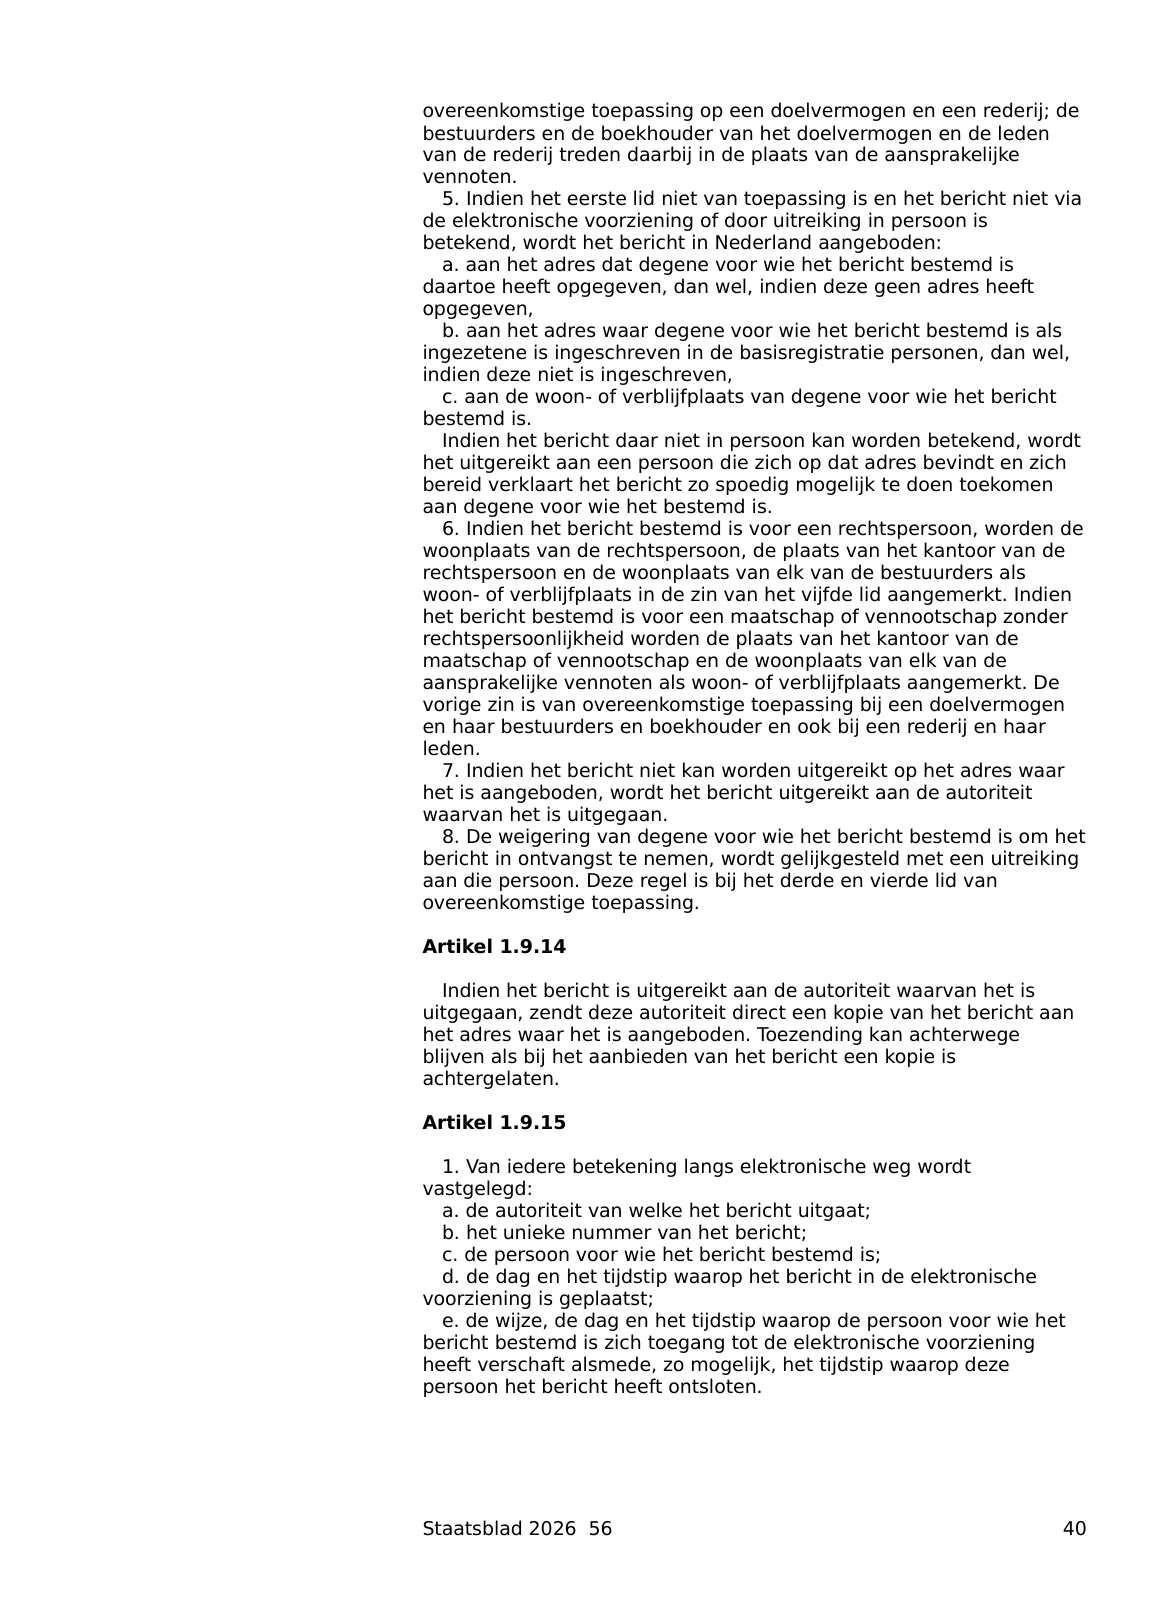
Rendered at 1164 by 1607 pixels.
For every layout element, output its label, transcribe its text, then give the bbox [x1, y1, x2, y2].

text d. de dag en het tijdstip waarop het bericht in de elektronische voorziening is geplaatst; [422, 1266, 1087, 1310]
text 7. Indien het bericht niet kan worden uitgereikt op het adres waar het is aangeboden, wordt het bericht uitgereikt aan de autoriteit waarvan het is uitgegaan. [422, 760, 1087, 826]
text 8. De weigering van degene voor wie het bericht bestemd is om het bericht in ontvangst te nemen, wordt gelijkgesteld met een uitreiking aan die persoon. Deze regel is bij het derde en vierde lid van overeenkomstige toepassing. [422, 826, 1087, 914]
text c. aan de woon- of verblijfplaats van degene voor wie het bericht bestemd is. [422, 386, 1087, 430]
text 1. Van iedere betekening langs elektronische weg wordt vastgelegd: [422, 1156, 1087, 1200]
text a. de autoriteit van welke het bericht uitgaat; [422, 1200, 1087, 1222]
text 6. Indien het bericht bestemd is voor een rechtspersoon, worden de woonplaats van de rechtspersoon, de plaats van het kantoor van de rechtspersoon en de woonplaats van elk van de bestuurders als woon- of verblijfplaats in de zin van het vijfde lid aangemerkt. Indien het bericht bestemd is voor een maatschap of vennootschap zonder rechtspersoonlijkheid worden de plaats van het kantoor van de maatschap of vennootschap en de woonplaats van elk van de aansprakelijke vennoten als woon- of verblijfplaats aangemerkt. De vorige zin is van overeenkomstige toepassing bij een doelvermogen en haar bestuurders en boekhouder en ook bij een rederij en haar leden. [422, 518, 1087, 760]
text Indien het bericht is uitgereikt aan de autoriteit waarvan het is uitgegaan, zendt deze autoriteit direct een kopie van het bericht aan het adres waar het is aangeboden. Toezending kan achterwege blijven als bij het aanbieden van het bericht een kopie is achtergelaten. [422, 980, 1087, 1090]
text b. aan het adres waar degene voor wie het bericht bestemd is als ingezetene is ingeschreven in de basisregistratie personen, dan wel, indien deze niet is ingeschreven, [422, 320, 1087, 386]
text b. het unieke nummer van het bericht; [422, 1222, 1087, 1244]
text c. de persoon voor wie het bericht bestemd is; [422, 1244, 1087, 1266]
text a. aan het adres dat degene voor wie het bericht bestemd is daartoe heeft opgegeven, dan wel, indien deze geen adres heeft opgegeven, [422, 254, 1087, 320]
subtitle Artikel 1.9.14 [422, 936, 1087, 958]
text e. de wijze, de dag en het tijdstip waarop de persoon voor wie het bericht bestemd is zich toegang tot de elektronische voorziening heeft verschaft alsmede, zo mogelijk, het tijdstip waarop deze persoon het bericht heeft ontsloten. [422, 1310, 1087, 1398]
text Indien het bericht daar niet in persoon kan worden betekend, wordt het uitgereikt aan een persoon die zich op dat adres bevindt en zich bereid verklaart het bericht zo spoedig mogelijk te doen toekomen aan degene voor wie het bestemd is. [422, 430, 1087, 518]
text 5. Indien het eerste lid niet van toepassing is en het bericht niet via de elektronische voorziening of door uitreiking in persoon is betekend, wordt het bericht in Nederland aangeboden: [422, 188, 1087, 254]
text overeenkomstige toepassing op een doelvermogen en een rederij; de bestuurders en de boekhouder van het doelvermogen en de leden van de rederij treden daarbij in de plaats van de aansprakelijke vennoten. [422, 100, 1087, 188]
subtitle Artikel 1.9.15 [422, 1112, 1087, 1134]
